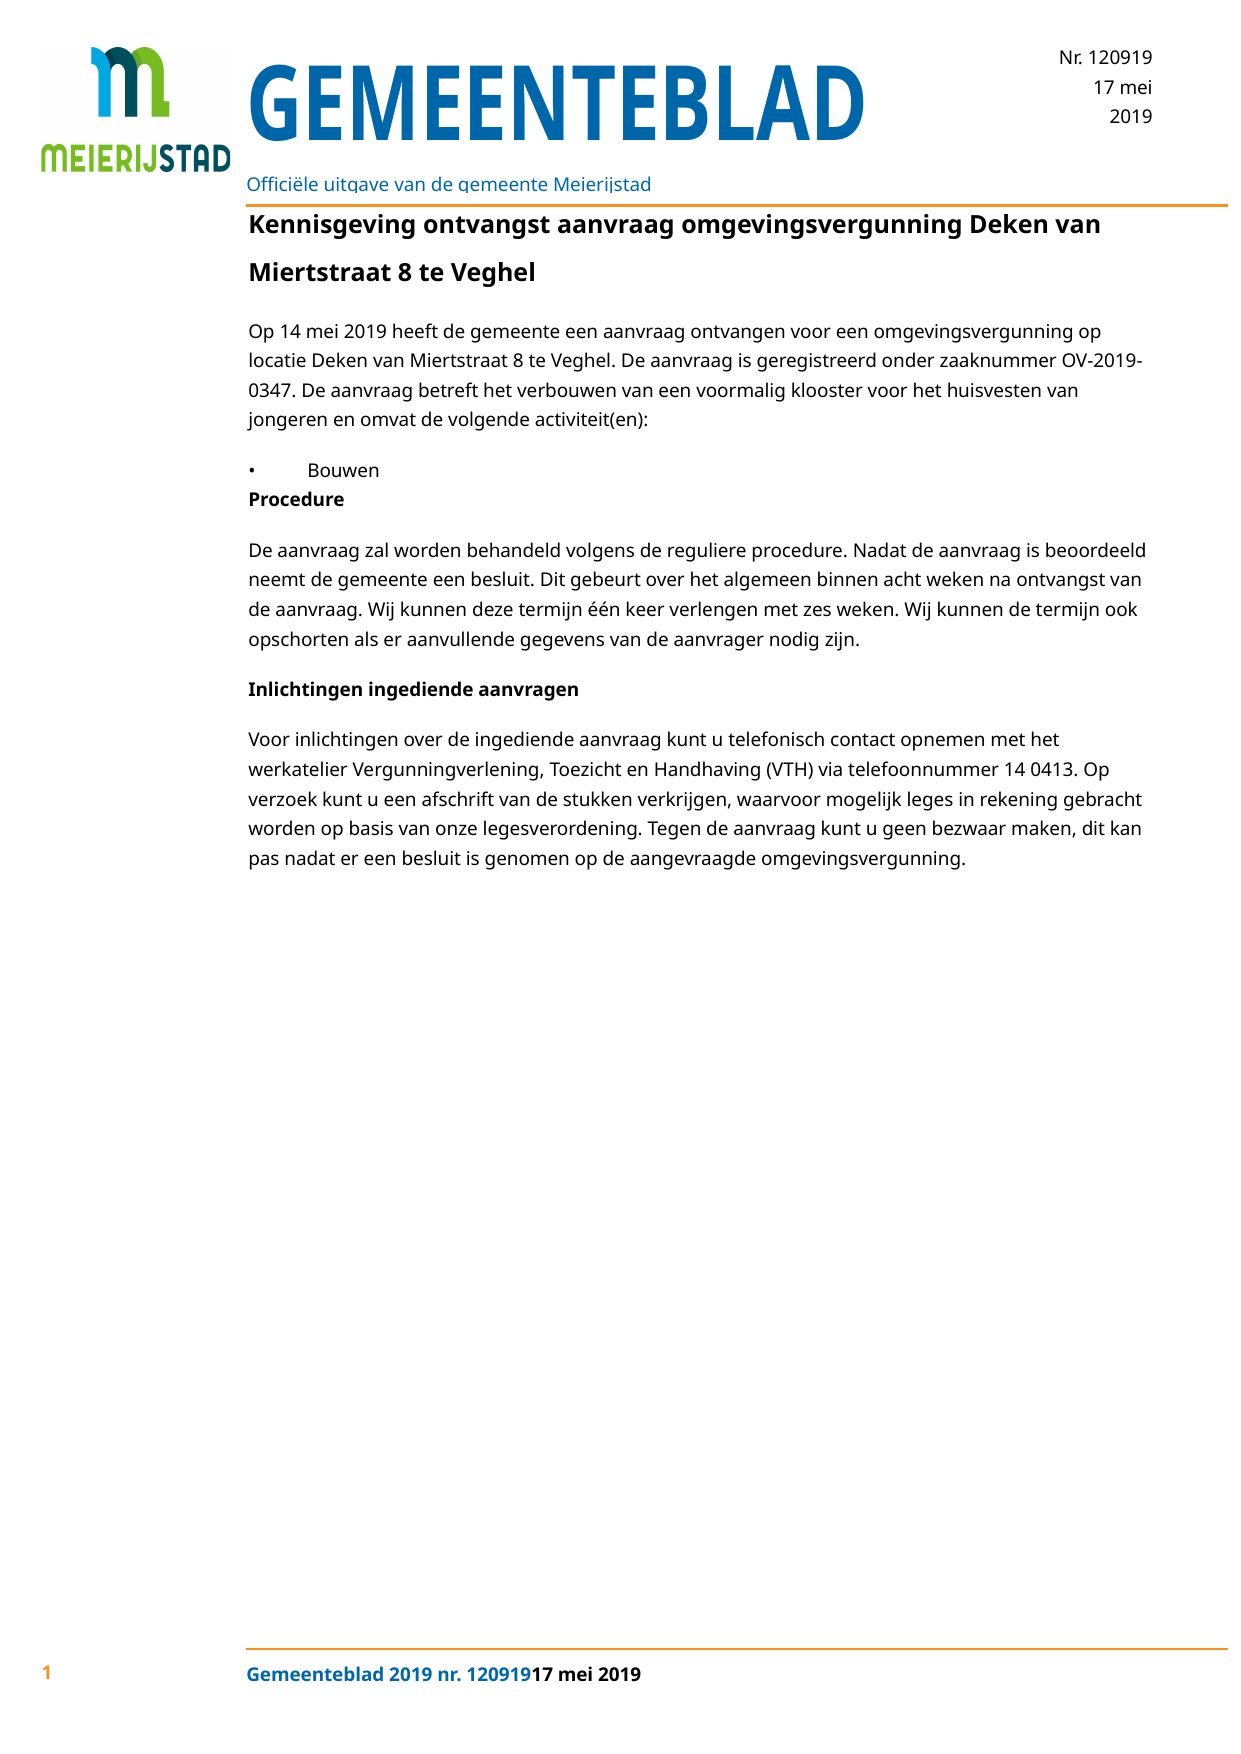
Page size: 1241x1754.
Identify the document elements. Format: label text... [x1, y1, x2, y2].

text Procedure [248, 487, 1152, 512]
text Inlichtingen ingediende aanvragen [248, 676, 1152, 702]
text Voor inlichtingen over de ingediende aanvraag kunt u telefonisch contact opnemen met het werkatelier Vergunningverlening, Toezicht en Handhaving (VTH) via telefoonnummer 14 0413. Op verzoek kunt u een afschrift van de stukken verkrijgen, waarvoor mogelijk leges in rekening gebracht worden op basis van onze legesverordening. Tegen de aanvraag kunt u geen bezwaar maken, dit kan pas nadat er een besluit is genomen op de aangevraagde omgevingsvergunning. [248, 727, 1152, 871]
picture [41, 47, 231, 172]
text De aanvraag zal worden behandeld volgens de reguliere procedure. Nadat de aanvraag is beoordeeld neemt de gemeente een besluit. Dit gebeurt over het algemeen binnen acht weken na ontvangst van de aanvraag. Wij kunnen deze termijn één keer verlengen met zes weken. Wij kunnen de termijn ook opschorten als er aanvullende gegevens van de aanvrager nodig zijn. [248, 537, 1152, 652]
list Bouwen [248, 457, 1152, 483]
text Op 14 mei 2019 heeft de gemeente een aanvraag ontvangen voor een omgevingsvergunning op locatie Deken van Miertstraat 8 te Veghel. De aanvraag is geregistreerd onder zaaknummer OV-2019-0347. De aanvraag betreft het verbouwen van een voormalig klooster voor het huisvesten van jongeren en omvat de volgende activiteit(en): [248, 318, 1152, 432]
text Kennisgeving ontvangst aanvraag omgevingsvergunning Deken van Miertstraat 8 te Veghel [248, 207, 1152, 288]
